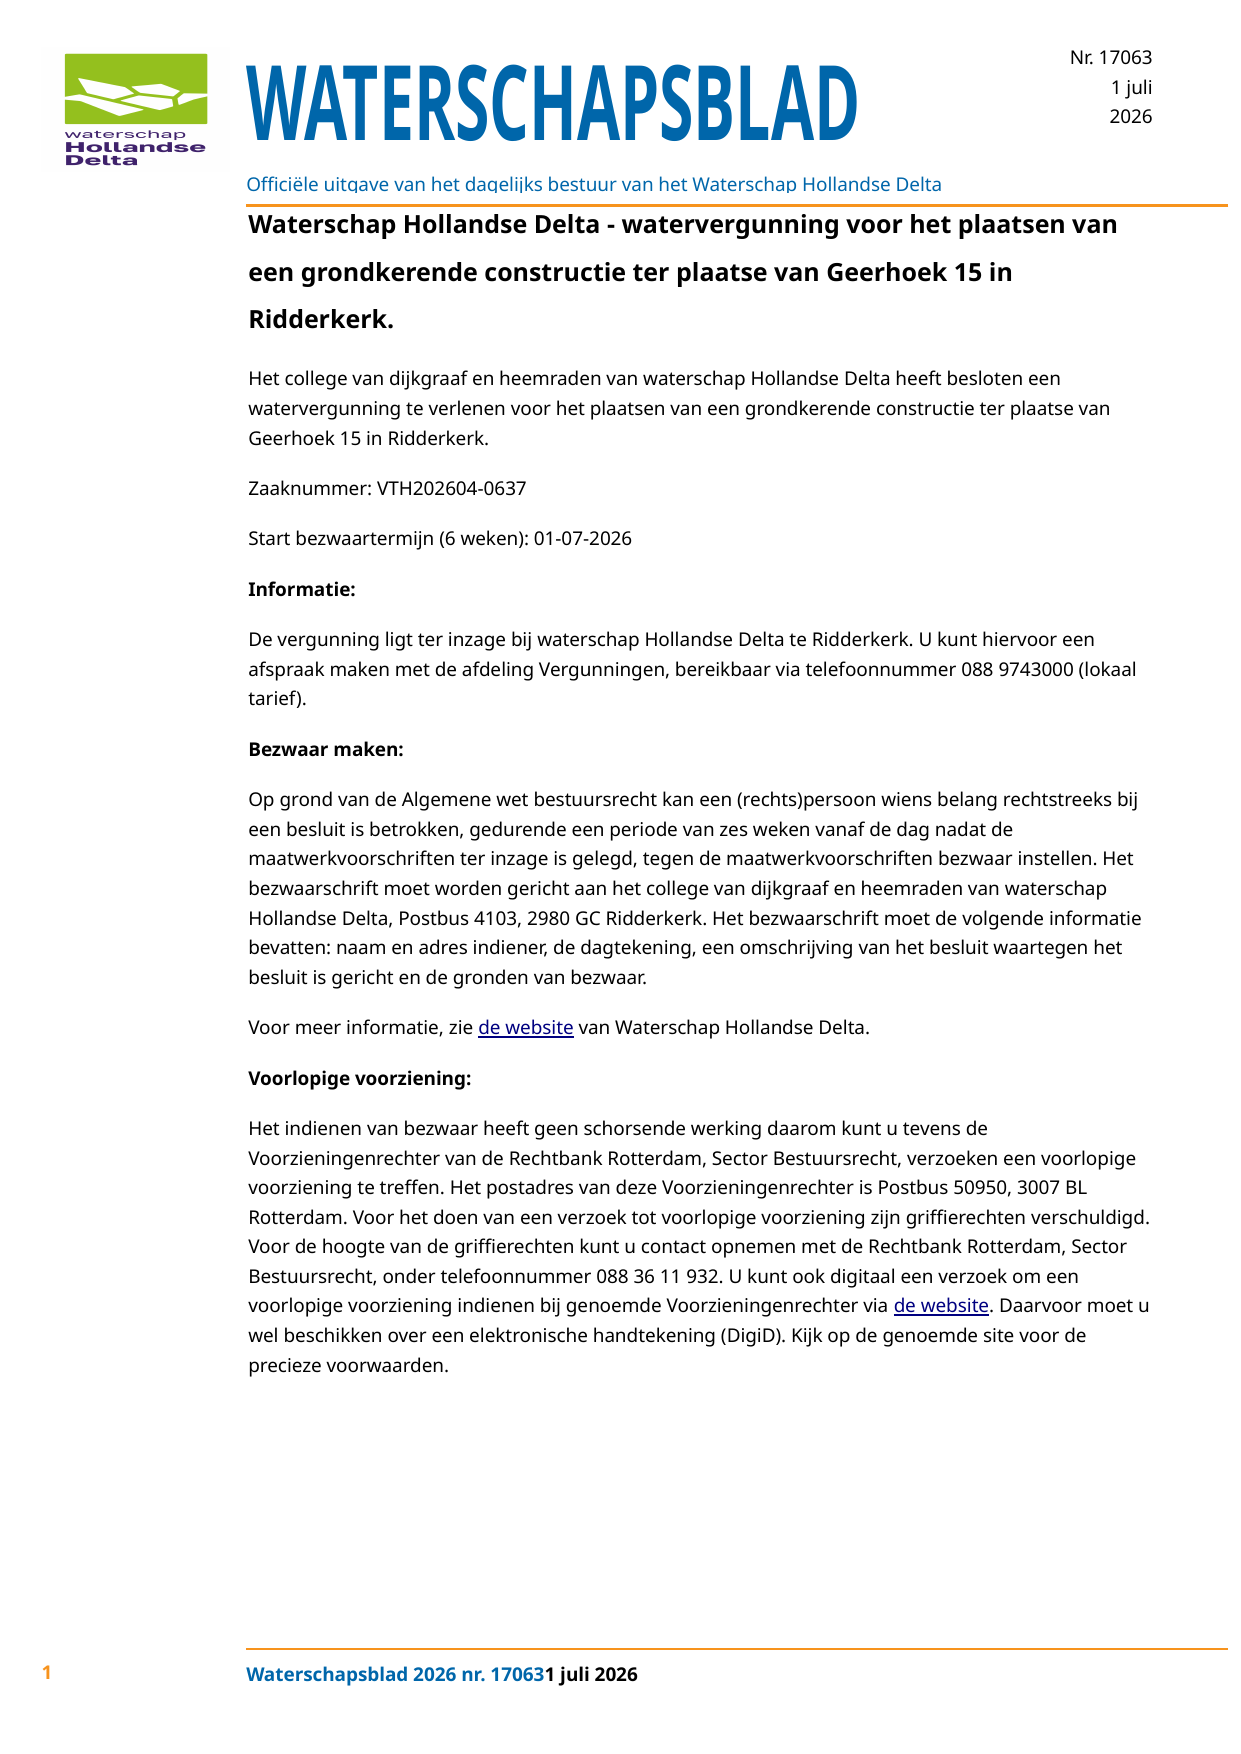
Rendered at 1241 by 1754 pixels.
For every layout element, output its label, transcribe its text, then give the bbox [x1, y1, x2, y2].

text Het college van dijkgraaf en heemraden van waterschap Hollandse Delta heeft besloten een watervergunning te verlenen voor het plaatsen van een grondkerende constructie ter plaatse van Geerhoek 15 in Ridderkerk. [248, 366, 1152, 450]
text Informatie: [248, 576, 1152, 602]
text Waterschap Hollandse Delta - watervergunning voor het plaatsen van een grondkerende constructie ter plaatse van Geerhoek 15 in Ridderkerk. [248, 207, 1152, 336]
text Zaaknummer: VTH202604-0637 [248, 475, 1152, 501]
text Bezwaar maken: [248, 736, 1152, 762]
text Het indienen van bezwaar heeft geen schorsende werking daarom kunt u tevens de Voorzieningenrechter van de Rechtbank Rotterdam, Sector Bestuursrecht, verzoeken een voorlopige voorziening te treffen. Het postadres van deze Voorzieningenrechter is Postbus 50950, 3007 BL Rotterdam. Voor het doen van een verzoek tot voorlopige voorziening zijn griffierechten verschuldigd. Voor de hoogte van de griffierechten kunt u contact opnemen met de Rechtbank Rotterdam, Sector Bestuursrecht, onder telefoonnummer 088 36 11 932. U kunt ook digitaal een verzoek om een voorlopige voorziening indienen bij genoemde Voorzieningenrechter via de website. Daarvoor moet u wel beschikken over een elektronische handtekening (DigiD). Kijk op de genoemde site voor de precieze voorwaarden. [248, 1115, 1152, 1377]
text Op grond van de Algemene wet bestuursrecht kan een (rechts)persoon wiens belang rechtstreeks bij een besluit is betrokken, gedurende een periode van zes weken vanaf de dag nadat de maatwerkvoorschriften ter inzage is gelegd, tegen de maatwerkvoorschriften bezwaar instellen. Het bezwaarschrift moet worden gericht aan het college van dijkgraaf en heemraden van waterschap Hollandse Delta, Postbus 4103, 2980 GC Ridderkerk. Het bezwaarschrift moet de volgende informatie bevatten: naam en adres indiener, de dagtekening, een omschrijving van het besluit waartegen het besluit is gericht en de gronden van bezwaar. [248, 786, 1152, 989]
picture [41, 47, 231, 172]
text De vergunning ligt ter inzage bij waterschap Hollandse Delta te Ridderkerk. U kunt hiervoor een afspraak maken met de afdeling Vergunningen, bereikbaar via telefoonnummer 088 9743000 (lokaal tarief). [248, 626, 1152, 711]
text Start bezwaartermijn (6 weken): 01-07-2026 [248, 526, 1152, 551]
text Voor meer informatie, zie de website van Waterschap Hollandse Delta. [248, 1014, 1152, 1040]
text Voorlopige voorziening: [248, 1065, 1152, 1090]
